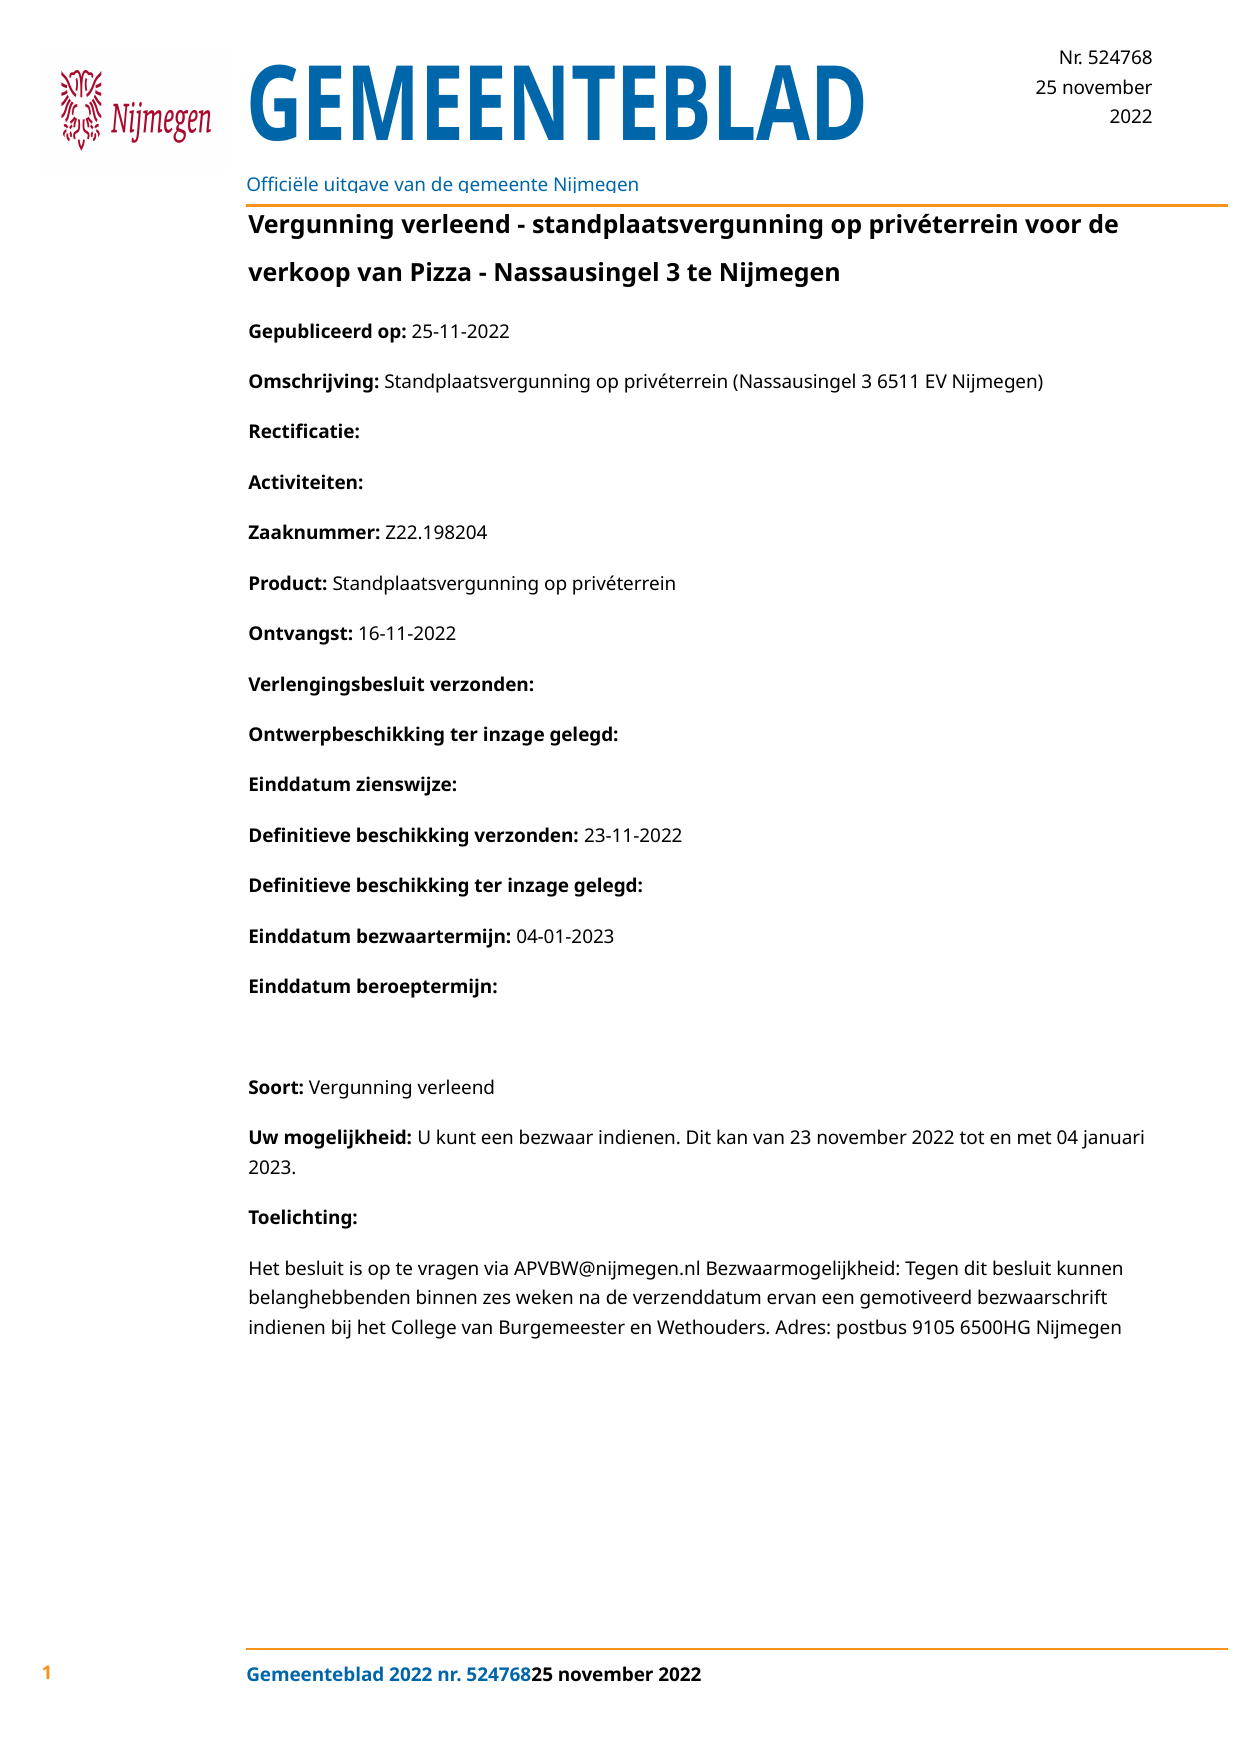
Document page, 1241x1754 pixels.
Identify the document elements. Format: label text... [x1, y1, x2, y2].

picture [41, 47, 231, 172]
text Activiteiten: [248, 469, 1152, 495]
text Gepubliceerd op: 25-11-2022 [248, 318, 1152, 344]
text Verlengingsbesluit verzonden: [248, 671, 1152, 697]
text Zaaknummer: Z22.198204 [248, 519, 1152, 545]
text Definitieve beschikking ter inzage gelegd: [248, 872, 1152, 898]
text Soort: Vergunning verleend [248, 1074, 1152, 1100]
text Vergunning verleend - standplaatsvergunning op privéterrein voor de verkoop van Pizza - Nassausingel 3 te Nijmegen [248, 207, 1152, 288]
text Ontvangst: 16-11-2022 [248, 620, 1152, 646]
text Uw mogelijkheid: U kunt een bezwaar indienen. Dit kan van 23 november 2022 tot en met 04 januari 2023. [248, 1124, 1152, 1180]
text Einddatum bezwaartermijn: 04-01-2023 [248, 923, 1152, 949]
text Rectificatie: [248, 419, 1152, 444]
text Het besluit is op te vragen via APVBW@nijmegen.nl Bezwaarmogelijkheid: Tegen dit besluit kunnen belanghebbenden binnen zes weken na de verzenddatum ervan een gemotiveerd bezwaarschrift indienen bij het College van Burgemeester en Wethouders. Adres: postbus 9105 6500HG Nijmegen [248, 1255, 1152, 1340]
text Toelichting: [248, 1204, 1152, 1230]
text Einddatum zienswijze: [248, 772, 1152, 797]
text Product: Standplaatsvergunning op privéterrein [248, 570, 1152, 596]
text Omschrijving: Standplaatsvergunning op privéterrein (Nassausingel 3 6511 EV Nijmegen) [248, 368, 1152, 394]
text Definitieve beschikking verzonden: 23-11-2022 [248, 822, 1152, 848]
text Ontwerpbeschikking ter inzage gelegd: [248, 721, 1152, 747]
text Einddatum beroeptermijn: [248, 973, 1152, 999]
